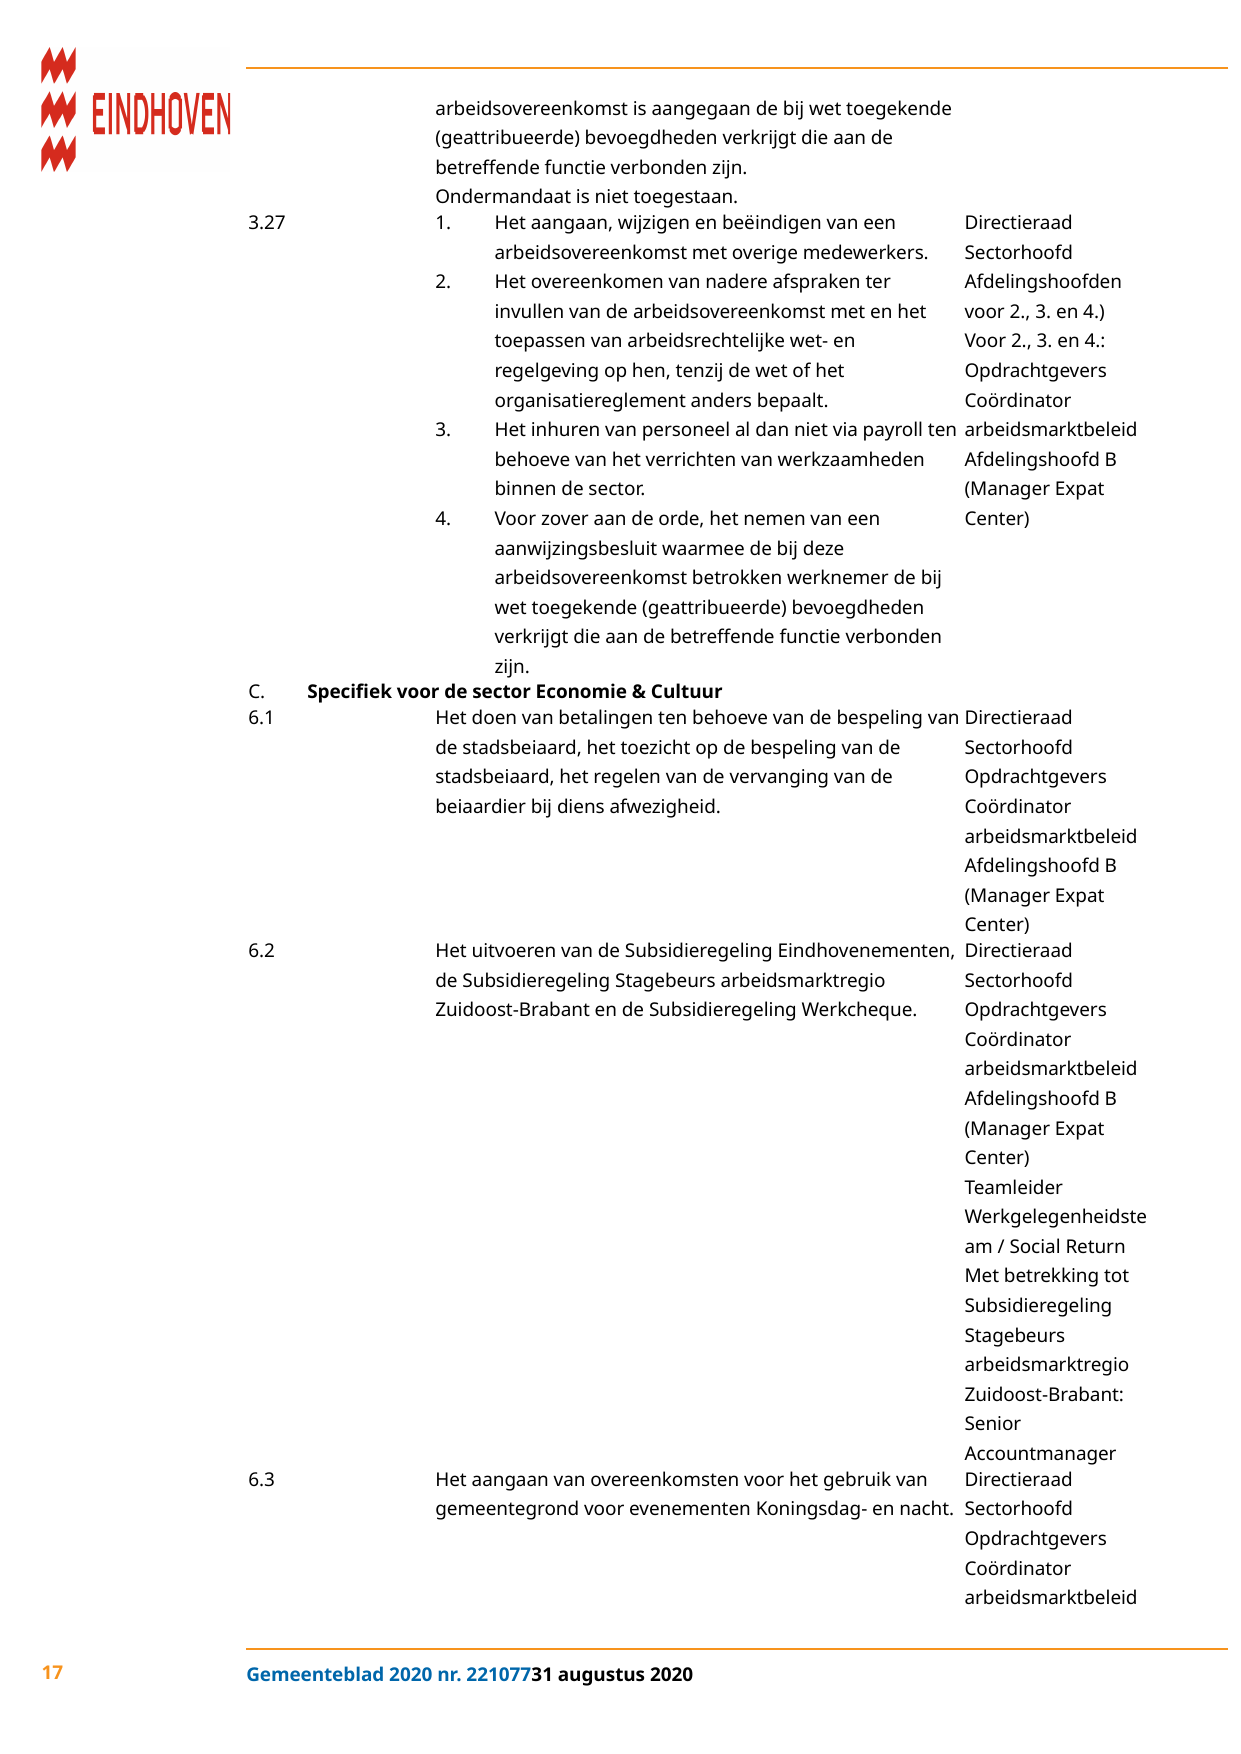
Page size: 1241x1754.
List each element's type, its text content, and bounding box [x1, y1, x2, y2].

table_cell Het uitvoeren van de Subsidieregeling Eindhovenementen, de Subsidieregeling Stagebeurs arbeidsmarktregio Zuidoost-Brabant en de Subsidieregeling Werkcheque. [435, 937, 964, 1466]
table_cell Het doen van betalingen ten behoeve van de bespeling van de stadsbeiaard, het toezicht op de bespeling van de stadsbeiaard, het regelen van de vervanging van de beiaardier bij diens afwezigheid. [435, 705, 964, 937]
table_cell Het aangaan, wijzigen en beëindigen van een arbeidsovereenkomst met overige medewerkers. Het overeenkomen van nadere afspraken ter invullen van de arbeidsovereenkomst met en het toepassen van arbeidsrechtelijke wet- en regelgeving op hen, tenzij de wet of het organisatiereglement anders bepaalt. Het inhuren van personeel al dan niet via payroll ten behoeve van het verrichten van werkzaamheden binnen de sector. Voor zover aan de orde, het nemen van een aanwijzingsbesluit waarmee de bij deze arbeidsovereenkomst betrokken werknemer de bij wet toegekende (geattribueerde) bevoegdheden verkrijgt die aan de betreffende functie verbonden zijn. [435, 209, 964, 679]
table_cell Specifiek voor de sector Economie & Cultuur [248, 679, 1152, 704]
table_cell 6.2 [248, 937, 435, 1466]
table_cell Het aangaan van overeenkomsten voor het gebruik van gemeentegrond voor evenementen Koningsdag- en nacht. [435, 1466, 964, 1610]
picture [41, 47, 231, 172]
table_cell [248, 95, 435, 209]
table_cell 6.1 [248, 705, 435, 937]
table_cell Directieraad Sectorhoofd Opdrachtgevers Coördinator arbeidsmarktbeleid Afdelingshoofd B (Manager Expat Center) Teamleider Werkgelegenheidsteam / Social Return Met betrekking tot Subsidieregeling Stagebeurs arbeidsmarktregio Zuidoost-Brabant: Senior Accountmanager [964, 937, 1152, 1466]
table_cell Directieraad Sectorhoofd Opdrachtgevers Coördinator arbeidsmarktbeleid [964, 1466, 1152, 1610]
table_cell [964, 95, 1152, 209]
table_cell Directieraad Sectorhoofd Afdelingshoofden voor 2., 3. en 4.) Voor 2., 3. en 4.: Opdrachtgevers Coördinator arbeidsmarktbeleid Afdelingshoofd B (Manager Expat Center) [964, 209, 1152, 679]
table_cell Directieraad Sectorhoofd Opdrachtgevers Coördinator arbeidsmarktbeleid Afdelingshoofd B (Manager Expat Center) [964, 705, 1152, 937]
table_cell 6.3 [248, 1466, 435, 1610]
table_cell arbeidsovereenkomst is aangegaan de bij wet toegekende (geattribueerde) bevoegdheden verkrijgt die aan de betreffende functie verbonden zijn. Ondermandaat is niet toegestaan. [435, 95, 964, 209]
table_cell 3.27 [248, 209, 435, 679]
